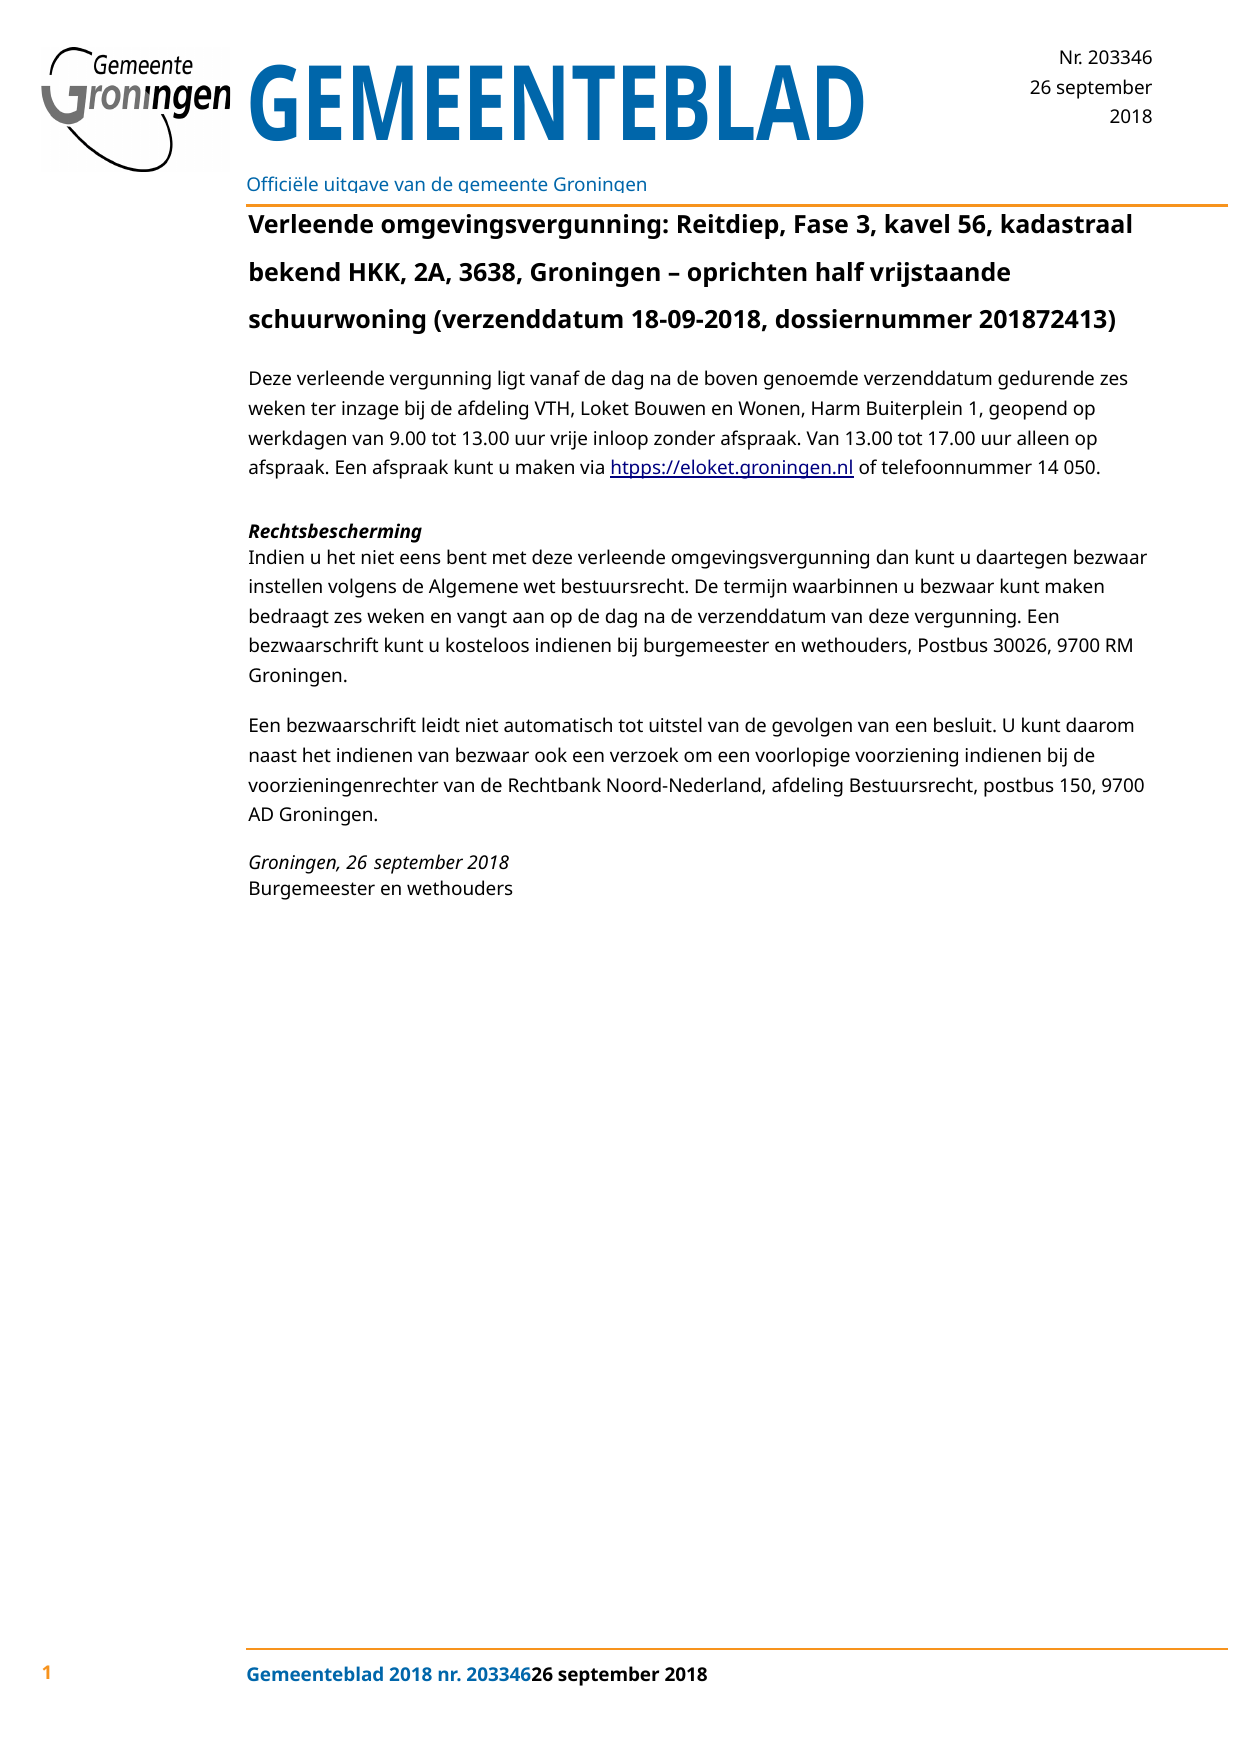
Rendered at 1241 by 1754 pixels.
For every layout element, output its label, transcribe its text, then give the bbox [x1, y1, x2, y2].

text Verleende omgevingsvergunning: Reitdiep, Fase 3, kavel 56, kadastraal bekend HKK, 2A, 3638, Groningen – oprichten half vrijstaande schuurwoning (verzenddatum 18-09-2018, dossiernummer 201872413) [248, 207, 1152, 336]
text Groningen, 26 september 2018 [248, 849, 1152, 875]
picture [41, 47, 231, 172]
text Indien u het niet eens bent met deze verleende omgevingsvergunning dan kunt u daartegen bezwaar instellen volgens de Algemene wet bestuursrecht. De termijn waarbinnen u bezwaar kunt maken bedraagt zes weken en vangt aan op de dag na de verzenddatum van deze vergunning. Een bezwaarschrift kunt u kosteloos indienen bij burgemeester en wethouders, Postbus 30026, 9700 RM Groningen. [248, 544, 1152, 688]
text Een bezwaarschrift leidt niet automatisch tot uitstel van de gevolgen van een besluit. U kunt daarom naast het indienen van bezwaar ook een verzoek om een voorlopige voorziening indienen bij de voorzieningenrechter van de Rechtbank Noord-Nederland, afdeling Bestuursrecht, postbus 150, 9700 AD Groningen. [248, 713, 1152, 827]
text Burgemeester en wethouders [248, 875, 1152, 901]
text Deze verleende vergunning ligt vanaf de dag na de boven genoemde verzenddatum gedurende zes weken ter inzage bij de afdeling VTH, Loket Bouwen en Wonen, Harm Buiterplein 1, geopend op werkdagen van 9.00 tot 13.00 uur vrije inloop zonder afspraak. Van 13.00 tot 17.00 uur alleen op afspraak. Een afspraak kunt u maken via htpps://eloket.groningen.nl of telefoonnummer 14 050. [248, 366, 1152, 480]
text Rechtsbescherming [248, 518, 1152, 544]
